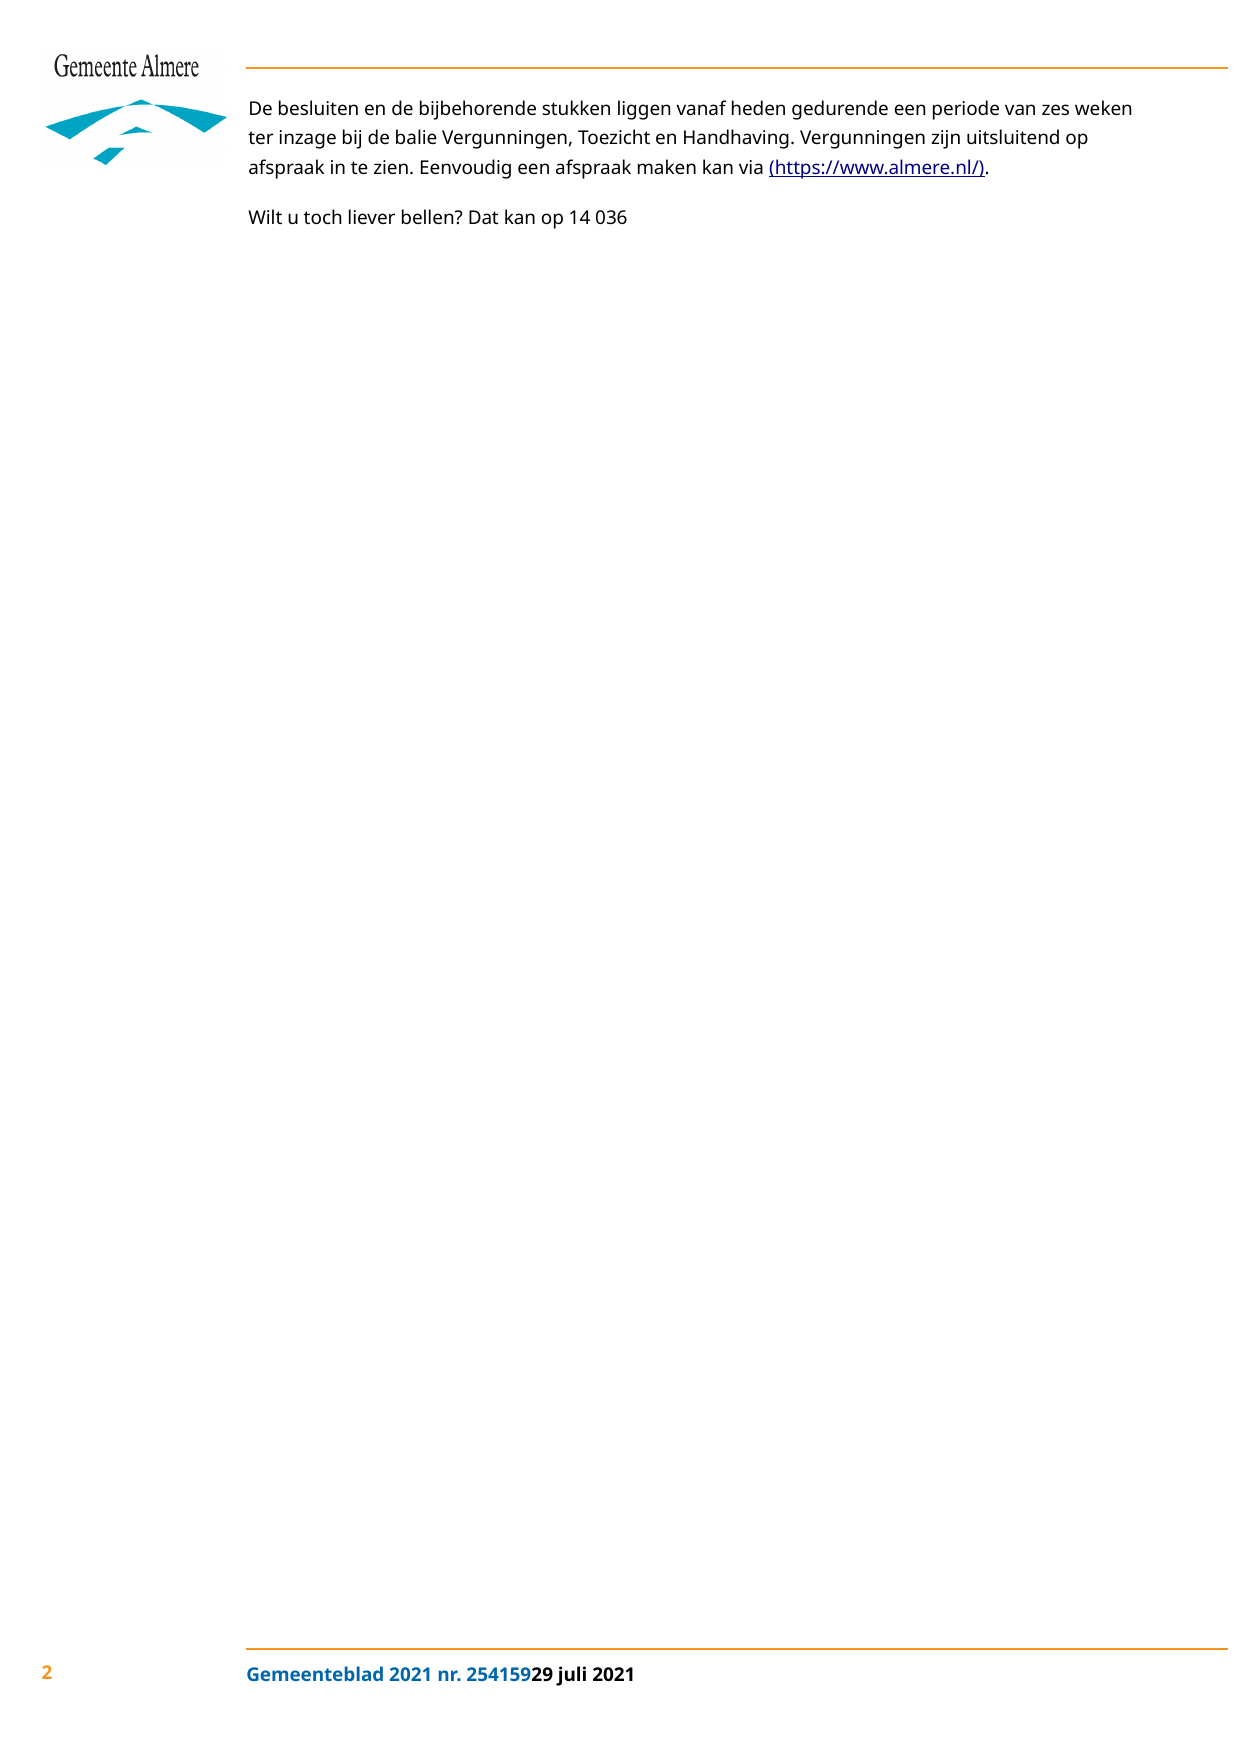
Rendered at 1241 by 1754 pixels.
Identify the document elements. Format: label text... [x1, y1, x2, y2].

picture [41, 47, 231, 172]
text Wilt u toch liever bellen? Dat kan op 14 036 [248, 204, 1152, 230]
text De besluiten en de bijbehorende stukken liggen vanaf heden gedurende een periode van zes weken ter inzage bij de balie Vergunningen, Toezicht en Handhaving. Vergunningen zijn uitsluitend op afspraak in te zien. Eenvoudig een afspraak maken kan via (https://www.almere.nl/). [248, 95, 1152, 180]
